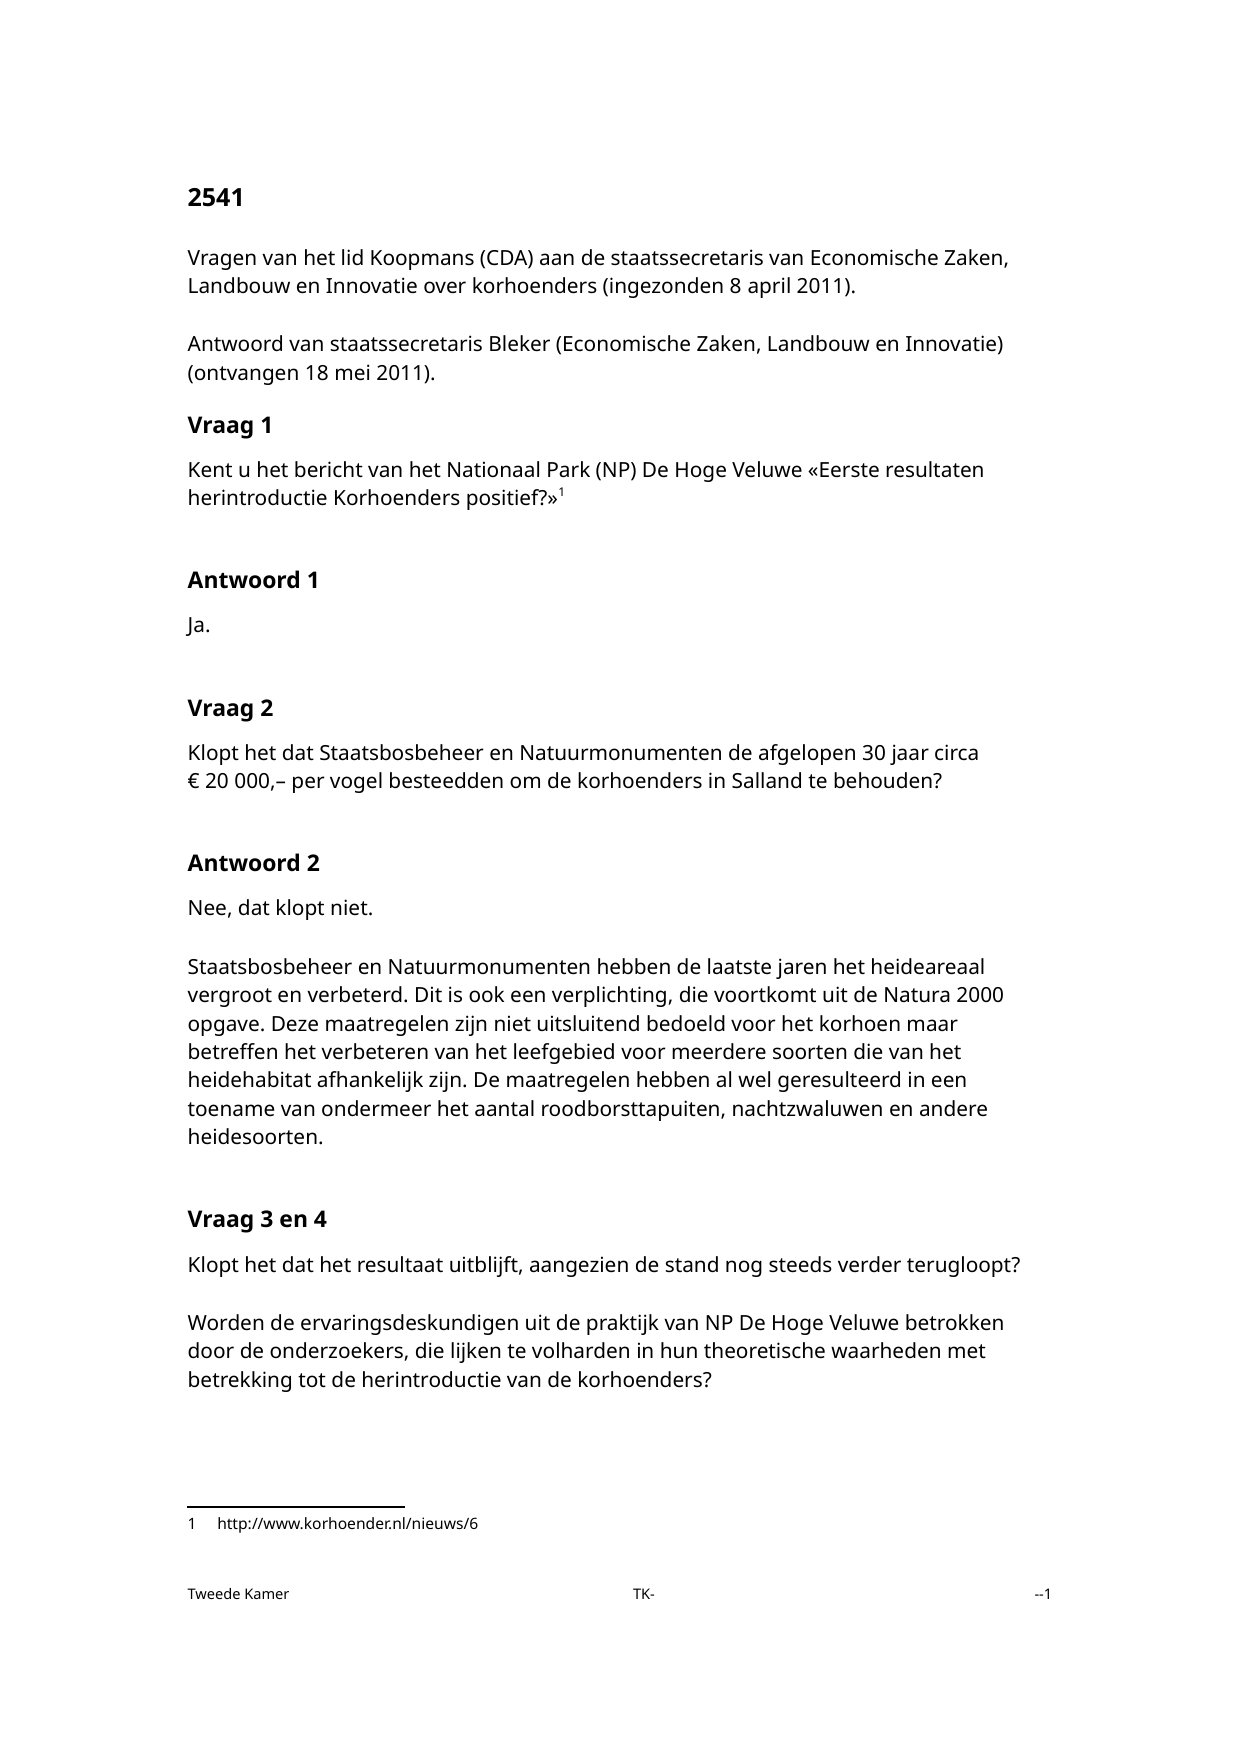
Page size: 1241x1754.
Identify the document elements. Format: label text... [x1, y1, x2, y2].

subtitle Antwoord 1 [187, 564, 1053, 596]
subtitle Vraag 2 [187, 692, 1053, 723]
text Worden de ervaringsdeskundigen uit de praktijk van NP De Hoge Veluwe betrokken door de onderzoekers, die lijken te volharden in hun theoretische waarheden met betrekking tot de herintroductie van de korhoenders? [187, 1308, 1053, 1393]
text Staatsbosbeheer en Natuurmonumenten hebben de laatste jaren het heideareaal vergroot en verbeterd. Dit is ook een verplichting, die voortkomt uit de Natura 2000 opgave. Deze maatregelen zijn niet uitsluitend bedoeld voor het korhoen maar betreffen het verbeteren van het leefgebied voor meerdere soorten die van het heidehabitat afhankelijk zijn. De maatregelen hebben al wel geresulteerd in een toename van ondermeer het aantal roodborsttapuiten, nachtzwaluwen en andere heidesoorten. [187, 952, 1053, 1151]
text Vragen van het lid Koopmans (CDA) aan de staatssecretaris van Economische Zaken, Landbouw en Innovatie over korhoenders (ingezonden 8 april 2011). [187, 243, 1053, 300]
text Klopt het dat het resultaat uitblijft, aangezien de stand nog steeds verder terugloopt? [187, 1250, 1053, 1278]
text Ja. [187, 611, 1053, 639]
text Antwoord van staatssecretaris Bleker (Economische Zaken, Landbouw en Innovatie) (ontvangen 18 mei 2011). [187, 329, 1053, 386]
subtitle Vraag 3 en 4 [187, 1203, 1053, 1235]
text Kent u het bericht van het Nationaal Park (NP) De Hoge Veluwe «Eerste resultaten herintroductie Korhoenders positief?» [187, 455, 1053, 512]
subtitle Vraag 1 [187, 409, 1053, 440]
text 2541 [187, 179, 1053, 213]
text Nee, dat klopt niet. [187, 893, 1053, 922]
text http://www.korhoender.nl/nieuws/6 [187, 1506, 1053, 1534]
subtitle Antwoord 2 [187, 847, 1053, 878]
text Klopt het dat Staatsbosbeheer en Natuurmonumenten de afgelopen 30 jaar circa € 20 000,– per vogel besteedden om de korhoenders in Salland te behouden? [187, 738, 1053, 795]
